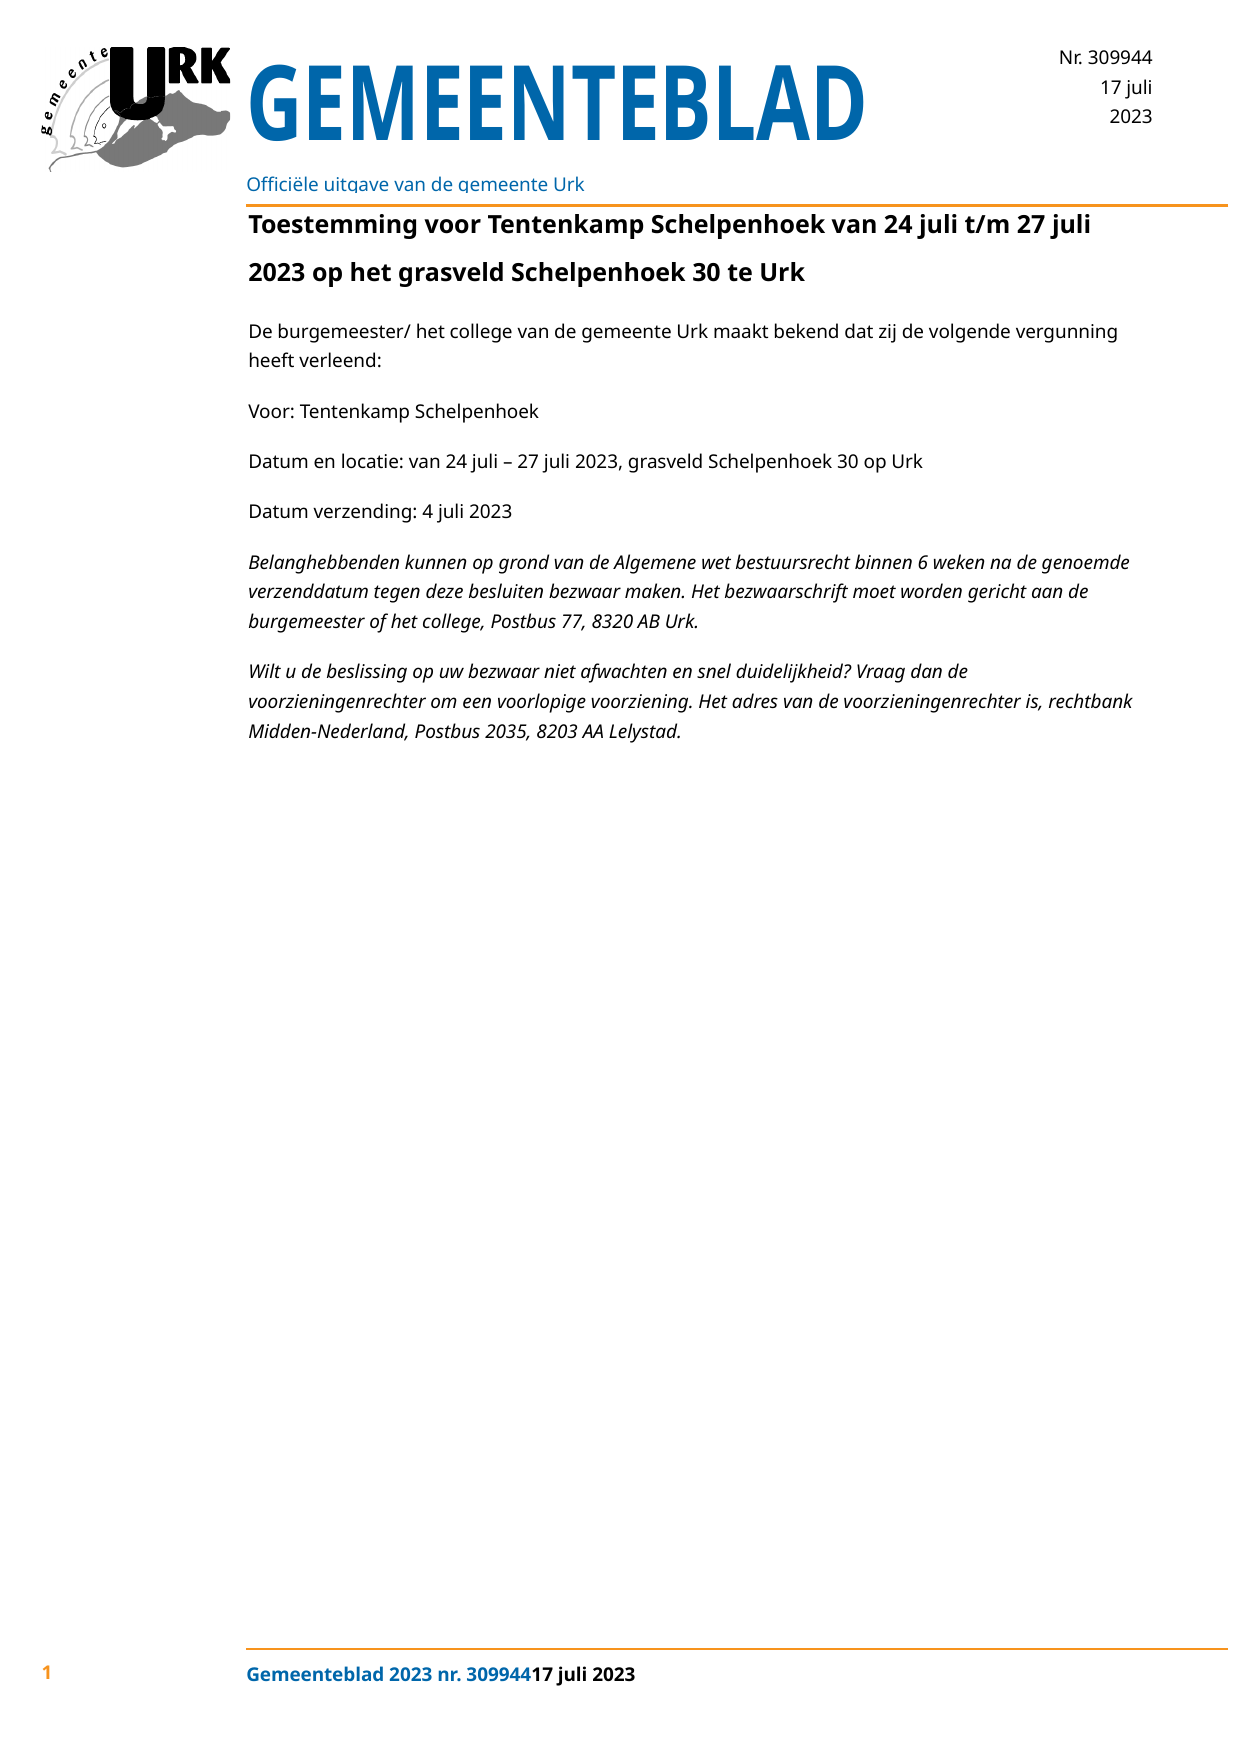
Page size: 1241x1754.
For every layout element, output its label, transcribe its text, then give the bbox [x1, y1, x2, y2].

text Voor: Tentenkamp Schelpenhoek [248, 398, 1152, 424]
text Belanghebbenden kunnen op grond van de Algemene wet bestuursrecht binnen 6 weken na de genoemde verzenddatum tegen deze besluiten bezwaar maken. Het bezwaarschrift moet worden gericht aan de burgemeester of het college, Postbus 77, 8320 AB Urk. [248, 549, 1152, 634]
text Datum en locatie: van 24 juli – 27 juli 2023, grasveld Schelpenhoek 30 op Urk [248, 448, 1152, 474]
text Toestemming voor Tentenkamp Schelpenhoek van 24 juli t/m 27 juli 2023 op het grasveld Schelpenhoek 30 te Urk [248, 207, 1152, 288]
text Wilt u de beslissing op uw bezwaar niet afwachten en snel duidelijkheid? Vraag dan de voorzieningenrechter om een voorlopige voorziening. Het adres van de voorzieningenrechter is, rechtbank Midden-Nederland, Postbus 2035, 8203 AA Lelystad. [248, 659, 1152, 744]
picture [41, 47, 231, 172]
text De burgemeester/ het college van de gemeente Urk maakt bekend dat zij de volgende vergunning heeft verleend: [248, 318, 1152, 373]
text Datum verzending: 4 juli 2023 [248, 499, 1152, 524]
